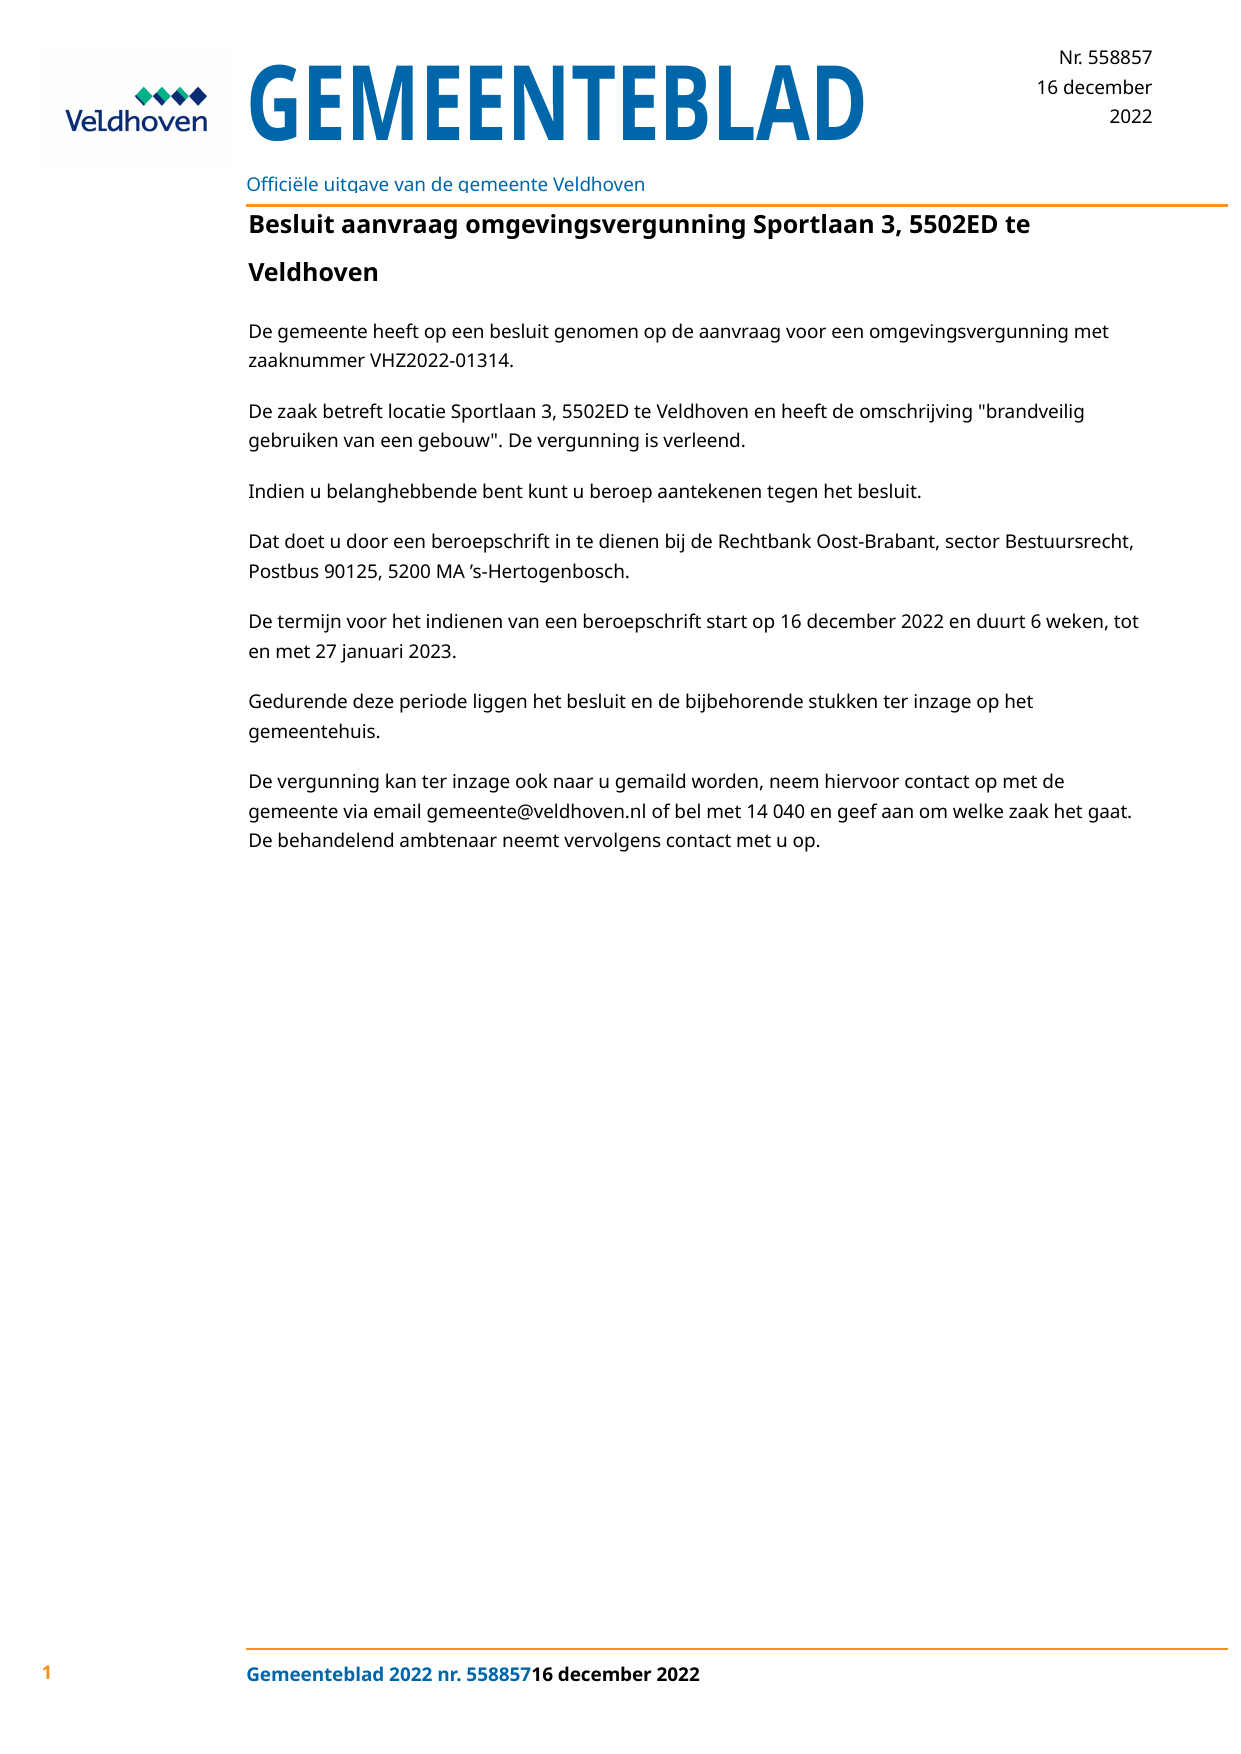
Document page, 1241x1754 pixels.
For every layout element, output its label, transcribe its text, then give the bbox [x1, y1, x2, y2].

text De zaak betreft locatie Sportlaan 3, 5502ED te Veldhoven en heeft de omschrijving "brandveilig gebruiken van een gebouw". De vergunning is verleend. [248, 398, 1152, 453]
text Dat doet u door een beroepschrift in te dienen bij de Rechtbank Oost-Brabant, sector Bestuursrecht, Postbus 90125, 5200 MA ’s-Hertogenbosch. [248, 528, 1152, 584]
text De termijn voor het indienen van een beroepschrift start op 16 december 2022 en duurt 6 weken, tot en met 27 januari 2023. [248, 608, 1152, 664]
text Indien u belanghebbende bent kunt u beroep aantekenen tegen het besluit. [248, 478, 1152, 504]
text De vergunning kan ter inzage ook naar u gemaild worden, neem hiervoor contact op met de gemeente via email gemeente@veldhoven.nl of bel met 14 040 en geef aan om welke zaak het gaat. De behandelend ambtenaar neemt vervolgens contact met u op. [248, 768, 1152, 853]
picture [41, 47, 231, 172]
text Gedurende deze periode liggen het besluit en de bijbehorende stukken ter inzage op het gemeentehuis. [248, 688, 1152, 744]
text De gemeente heeft op een besluit genomen op de aanvraag voor een omgevingsvergunning met zaaknummer VHZ2022-01314. [248, 318, 1152, 373]
text Besluit aanvraag omgevingsvergunning Sportlaan 3, 5502ED te Veldhoven [248, 207, 1152, 288]
